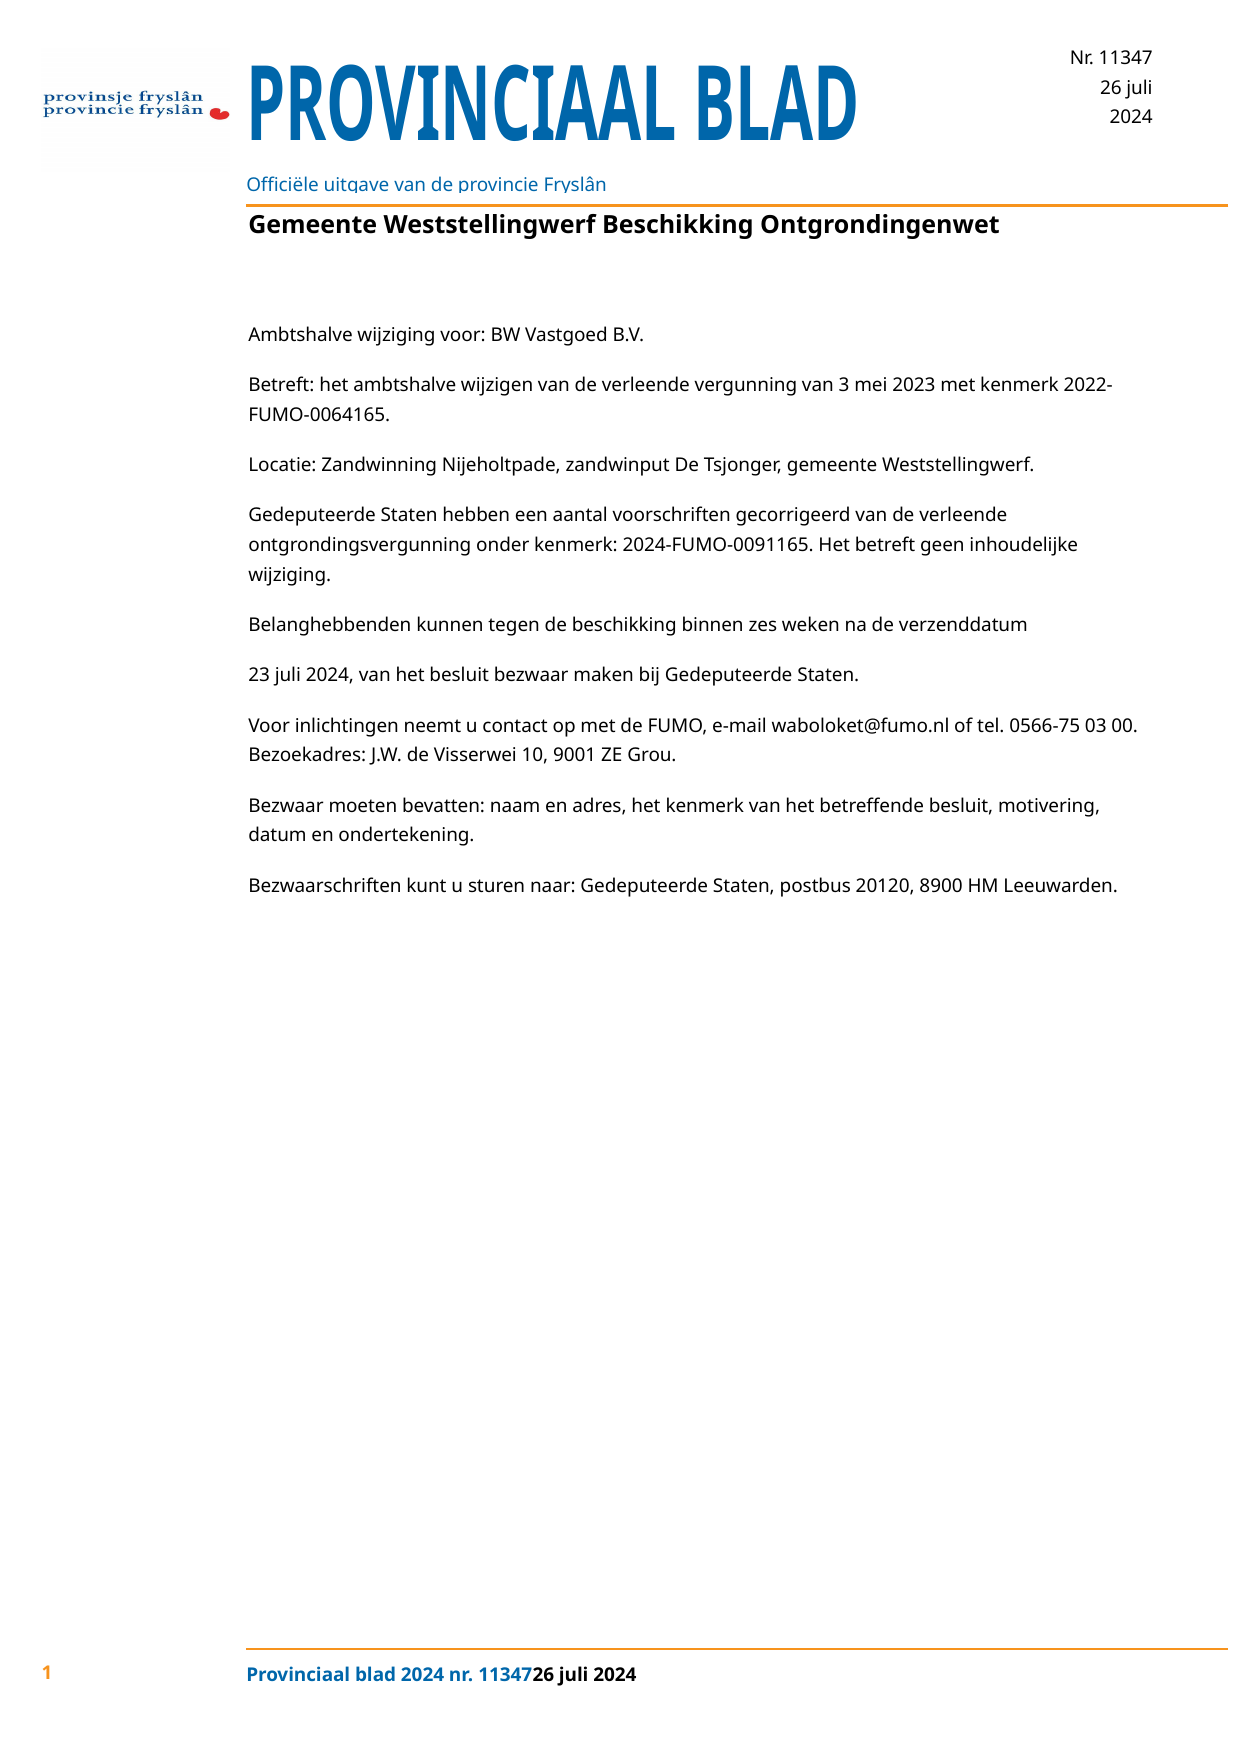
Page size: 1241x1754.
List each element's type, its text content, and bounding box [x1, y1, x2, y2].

text Gemeente Weststellingwerf Beschikking Ontgrondingenwet [248, 207, 1152, 241]
picture [41, 47, 231, 172]
text Locatie: Zandwinning Nijeholtpade, zandwinput De Tsjonger, gemeente Weststellingwerf. [248, 451, 1152, 477]
text 23 juli 2024, van het besluit bezwaar maken bij Gedeputeerde Staten. [248, 662, 1152, 687]
text Belanghebbenden kunnen tegen de beschikking binnen zes weken na de verzenddatum [248, 611, 1152, 637]
text Ambtshalve wijziging voor: BW Vastgoed B.V. [248, 321, 1152, 346]
text Bezwaarschriften kunt u sturen naar: Gedeputeerde Staten, postbus 20120, 8900 HM Leeuwarden. [248, 872, 1152, 898]
text Bezwaar moeten bevatten: naam en adres, het kenmerk van het betreffende besluit, motivering, datum en ondertekening. [248, 792, 1152, 847]
text Voor inlichtingen neemt u contact op met de FUMO, e-mail waboloket@fumo.nl of tel. 0566-75 03 00. Bezoekadres: J.W. de Visserwei 10, 9001 ZE Grou. [248, 712, 1152, 767]
text Gedeputeerde Staten hebben een aantal voorschriften gecorrigeerd van de verleende ontgrondingsvergunning onder kenmerk: 2024-FUMO-0091165. Het betreft geen inhoudelijke wijziging. [248, 502, 1152, 586]
text Betreft: het ambtshalve wijzigen van de verleende vergunning van 3 mei 2023 met kenmerk 2022-FUMO-0064165. [248, 371, 1152, 426]
